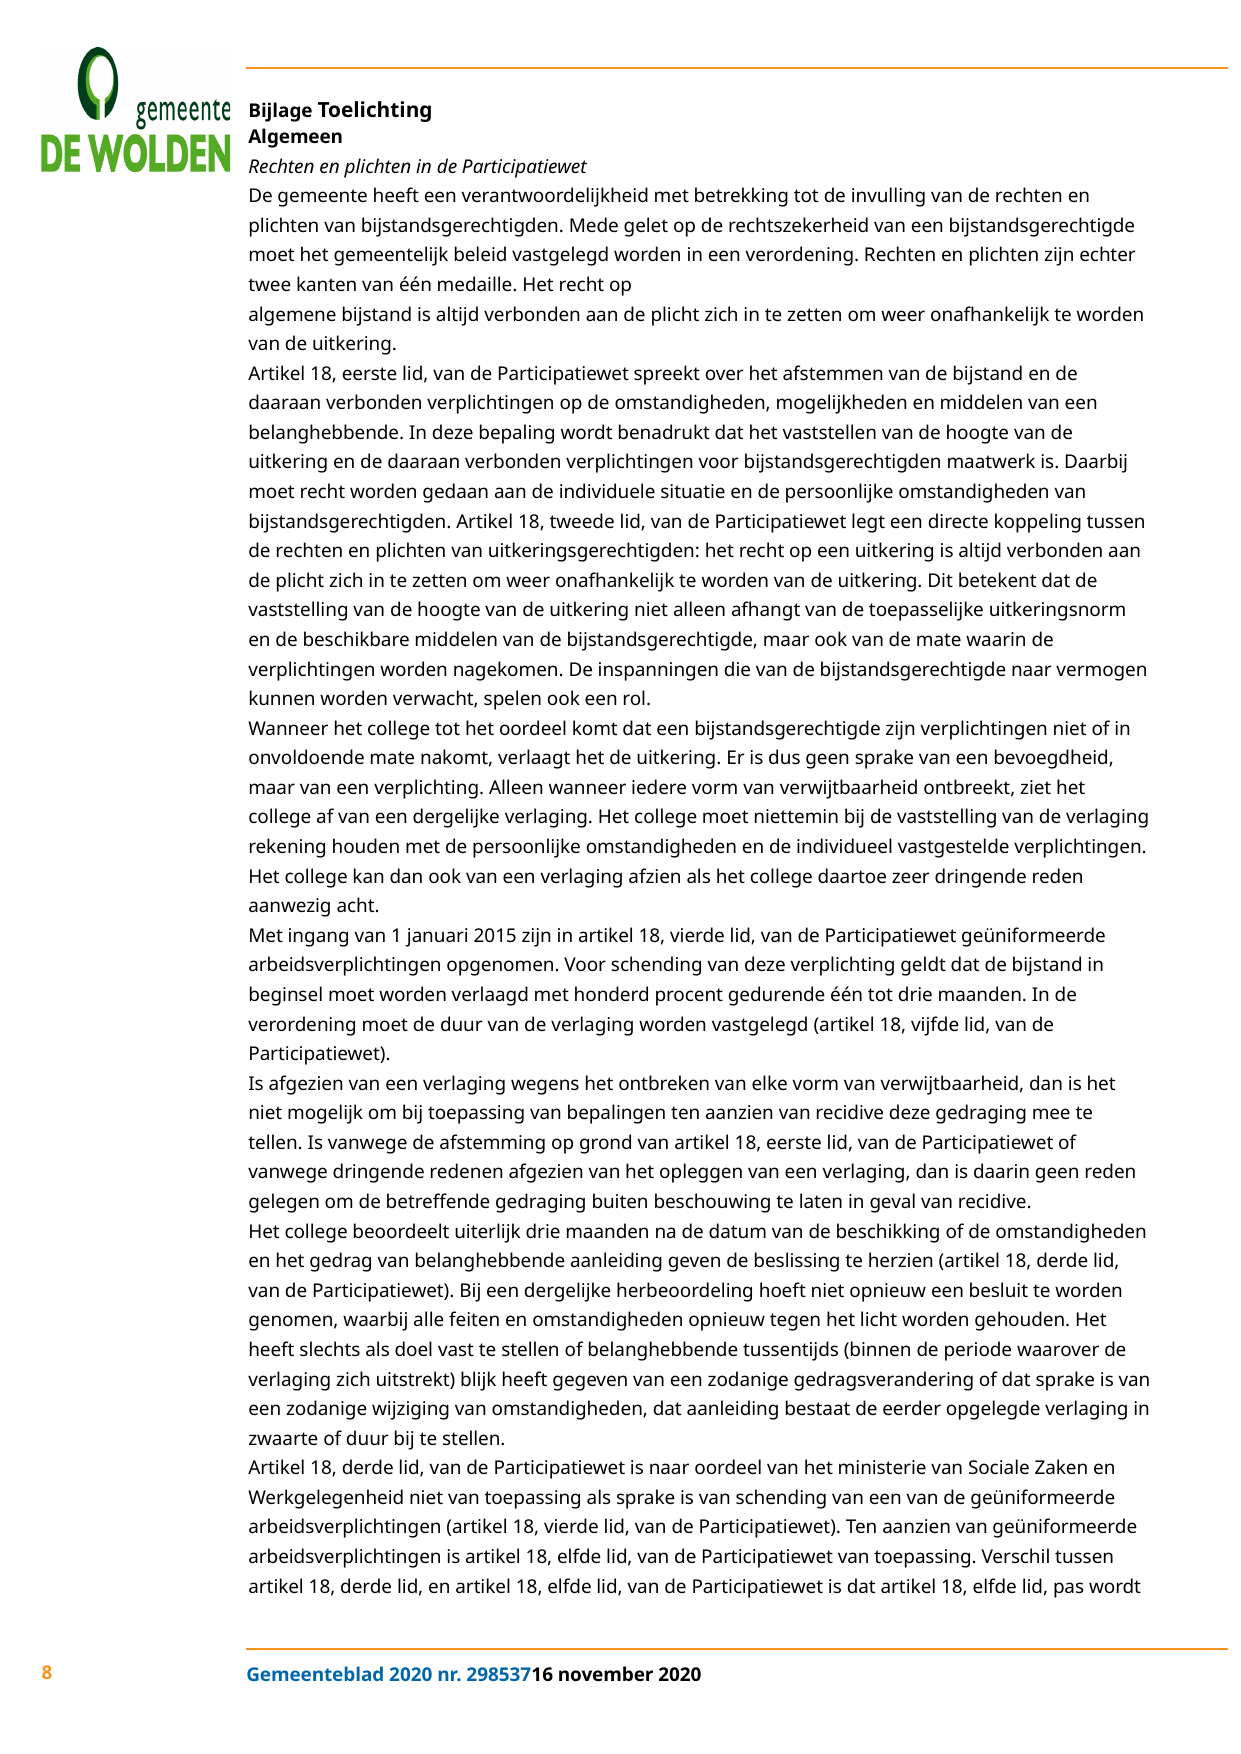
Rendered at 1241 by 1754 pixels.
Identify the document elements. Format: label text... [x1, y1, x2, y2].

text Artikel 18, derde lid, van de Participatiewet is naar oordeel van het ministerie van Sociale Zaken en Werkgelegenheid niet van toepassing als sprake is van schending van een van de geüniformeerde arbeidsverplichtingen (artikel 18, vierde lid, van de Participatiewet). Ten aanzien van geüniformeerde arbeidsverplichtingen is artikel 18, elfde lid, van de Participatiewet van toepassing. Verschil tussen artikel 18, derde lid, en artikel 18, elfde lid, van de Participatiewet is dat artikel 18, elfde lid, pas wordt [248, 1454, 1152, 1599]
text De gemeente heeft een verantwoordelijkheid met betrekking tot de invulling van de rechten en plichten van bijstandsgerechtigden. Mede gelet op de rechtszekerheid van een bijstandsgerechtigde moet het gemeentelijk beleid vastgelegd worden in een verordening. Rechten en plichten zijn echter twee kanten van één medaille. Het recht op [248, 182, 1152, 297]
text Is afgezien van een verlaging wegens het ontbreken van elke vorm van verwijtbaarheid, dan is het niet mogelijk om bij toepassing van bepalingen ten aanzien van recidive deze gedraging mee te tellen. Is vanwege de afstemming op grond van artikel 18, eerste lid, van de Participatiewet of vanwege dringende redenen afgezien van het opleggen van een verlaging, dan is daarin geen reden gelegen om de betreffende gedraging buiten beschouwing te laten in geval van recidive. [248, 1070, 1152, 1214]
text Met ingang van 1 januari 2015 zijn in artikel 18, vierde lid, van de Participatiewet geüniformeerde arbeidsverplichtingen opgenomen. Voor schending van deze verplichting geldt dat de bijstand in beginsel moet worden verlaagd met honderd procent gedurende één tot drie maanden. In de verordening moet de duur van de verlaging worden vastgelegd (artikel 18, vijfde lid, van de Participatiewet). [248, 922, 1152, 1066]
text Wanneer het college tot het oordeel komt dat een bijstandsgerechtigde zijn verplichtingen niet of in onvoldoende mate nakomt, verlaagt het de uitkering. Er is dus geen sprake van een bevoegdheid, maar van een verplichting. Alleen wanneer iedere vorm van verwijtbaarheid ontbreekt, ziet het college af van een dergelijke verlaging. Het college moet niettemin bij de vaststelling van de verlaging rekening houden met de persoonlijke omstandigheden en de individueel vastgestelde verplichtingen. Het college kan dan ook van een verlaging afzien als het college daartoe zeer dringende reden aanwezig acht. [248, 715, 1152, 918]
text Artikel 18, eerste lid, van de Participatiewet spreekt over het afstemmen van de bijstand en de daaraan verbonden verplichtingen op de omstandigheden, mogelijkheden en middelen van een belanghebbende. In deze bepaling wordt benadrukt dat het vaststellen van de hoogte van de uitkering en de daaraan verbonden verplichtingen voor bijstandsgerechtigden maatwerk is. Daarbij moet recht worden gedaan aan de individuele situatie en de persoonlijke omstandigheden van bijstandsgerechtigden. Artikel 18, tweede lid, van de Participatiewet legt een directe koppeling tussen de rechten en plichten van uitkeringsgerechtigden: het recht op een uitkering is altijd verbonden aan de plicht zich in te zetten om weer onafhankelijk te worden van de uitkering. Dit betekent dat de vaststelling van de hoogte van de uitkering niet alleen afhangt van de toepasselijke uitkeringsnorm en de beschikbare middelen van de bijstandsgerechtigde, maar ook van de mate waarin de verplichtingen worden nagekomen. De inspanningen die van de bijstandsgerechtigde naar vermogen kunnen worden verwacht, spelen ook een rol. [248, 360, 1152, 711]
text Het college beoordeelt uiterlijk drie maanden na de datum van de beschikking of de omstandigheden en het gedrag van belanghebbende aanleiding geven de beslissing te herzien (artikel 18, derde lid, van de Participatiewet). Bij een dergelijke herbeoordeling hoeft niet opnieuw een besluit te worden genomen, waarbij alle feiten en omstandigheden opnieuw tegen het licht worden gehouden. Het heeft slechts als doel vast te stellen of belanghebbende tussentijds (binnen de periode waarover de verlaging zich uitstrekt) blijk heeft gegeven van een zodanige gedragsverandering of dat sprake is van een zodanige wijziging van omstandigheden, dat aanleiding bestaat de eerder opgelegde verlaging in zwaarte of duur bij te stellen. [248, 1218, 1152, 1451]
text Rechten en plichten in de Participatiewet [248, 153, 1152, 179]
text algemene bijstand is altijd verbonden aan de plicht zich in te zetten om weer onafhankelijk te worden van de uitkering. [248, 301, 1152, 356]
text Algemeen [248, 123, 1152, 149]
text Bijlage Toelichting [248, 95, 1152, 123]
picture [41, 47, 231, 172]
